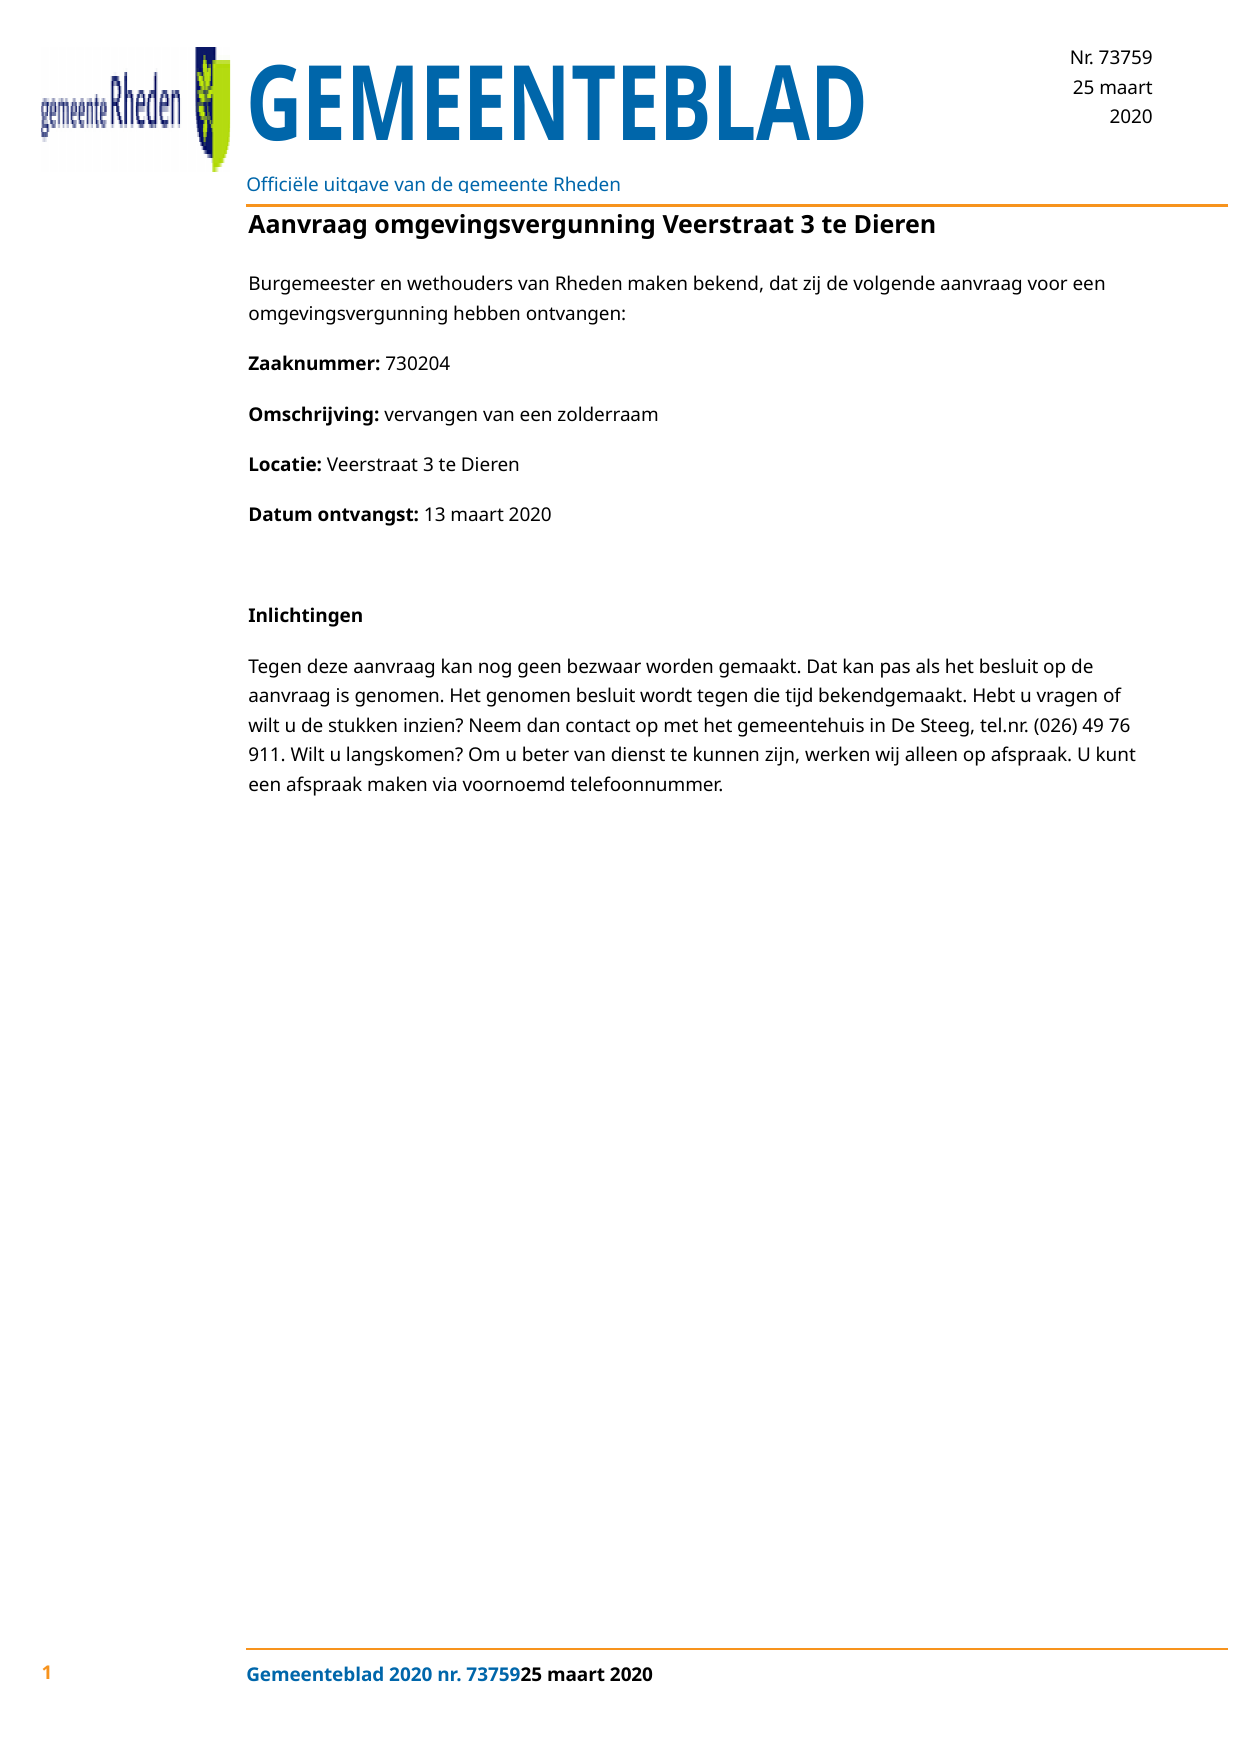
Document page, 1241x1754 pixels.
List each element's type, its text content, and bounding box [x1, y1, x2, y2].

picture [41, 47, 231, 172]
text Burgemeester en wethouders van Rheden maken bekend, dat zij de volgende aanvraag voor een omgevingsvergunning hebben ontvangen: [248, 270, 1152, 326]
text Inlichtingen [248, 602, 1152, 628]
text Zaaknummer: 730204 [248, 350, 1152, 376]
text Tegen deze aanvraag kan nog geen bezwaar worden gemaakt. Dat kan pas als het besluit op de aanvraag is genomen. Het genomen besluit wordt tegen die tijd bekendgemaakt. Hebt u vragen of wilt u de stukken inzien? Neem dan contact op met het gemeentehuis in De Steeg, tel.nr. (026) 49 76 911. Wilt u langskomen? Om u beter van dienst te kunnen zijn, werken wij alleen op afspraak. U kunt een afspraak maken via voornoemd telefoonnummer. [248, 653, 1152, 797]
text Aanvraag omgevingsvergunning Veerstraat 3 te Dieren [248, 207, 1152, 241]
text Locatie: Veerstraat 3 te Dieren [248, 451, 1152, 477]
text Datum ontvangst: 13 maart 2020 [248, 502, 1152, 527]
text Omschrijving: vervangen van een zolderraam [248, 401, 1152, 426]
